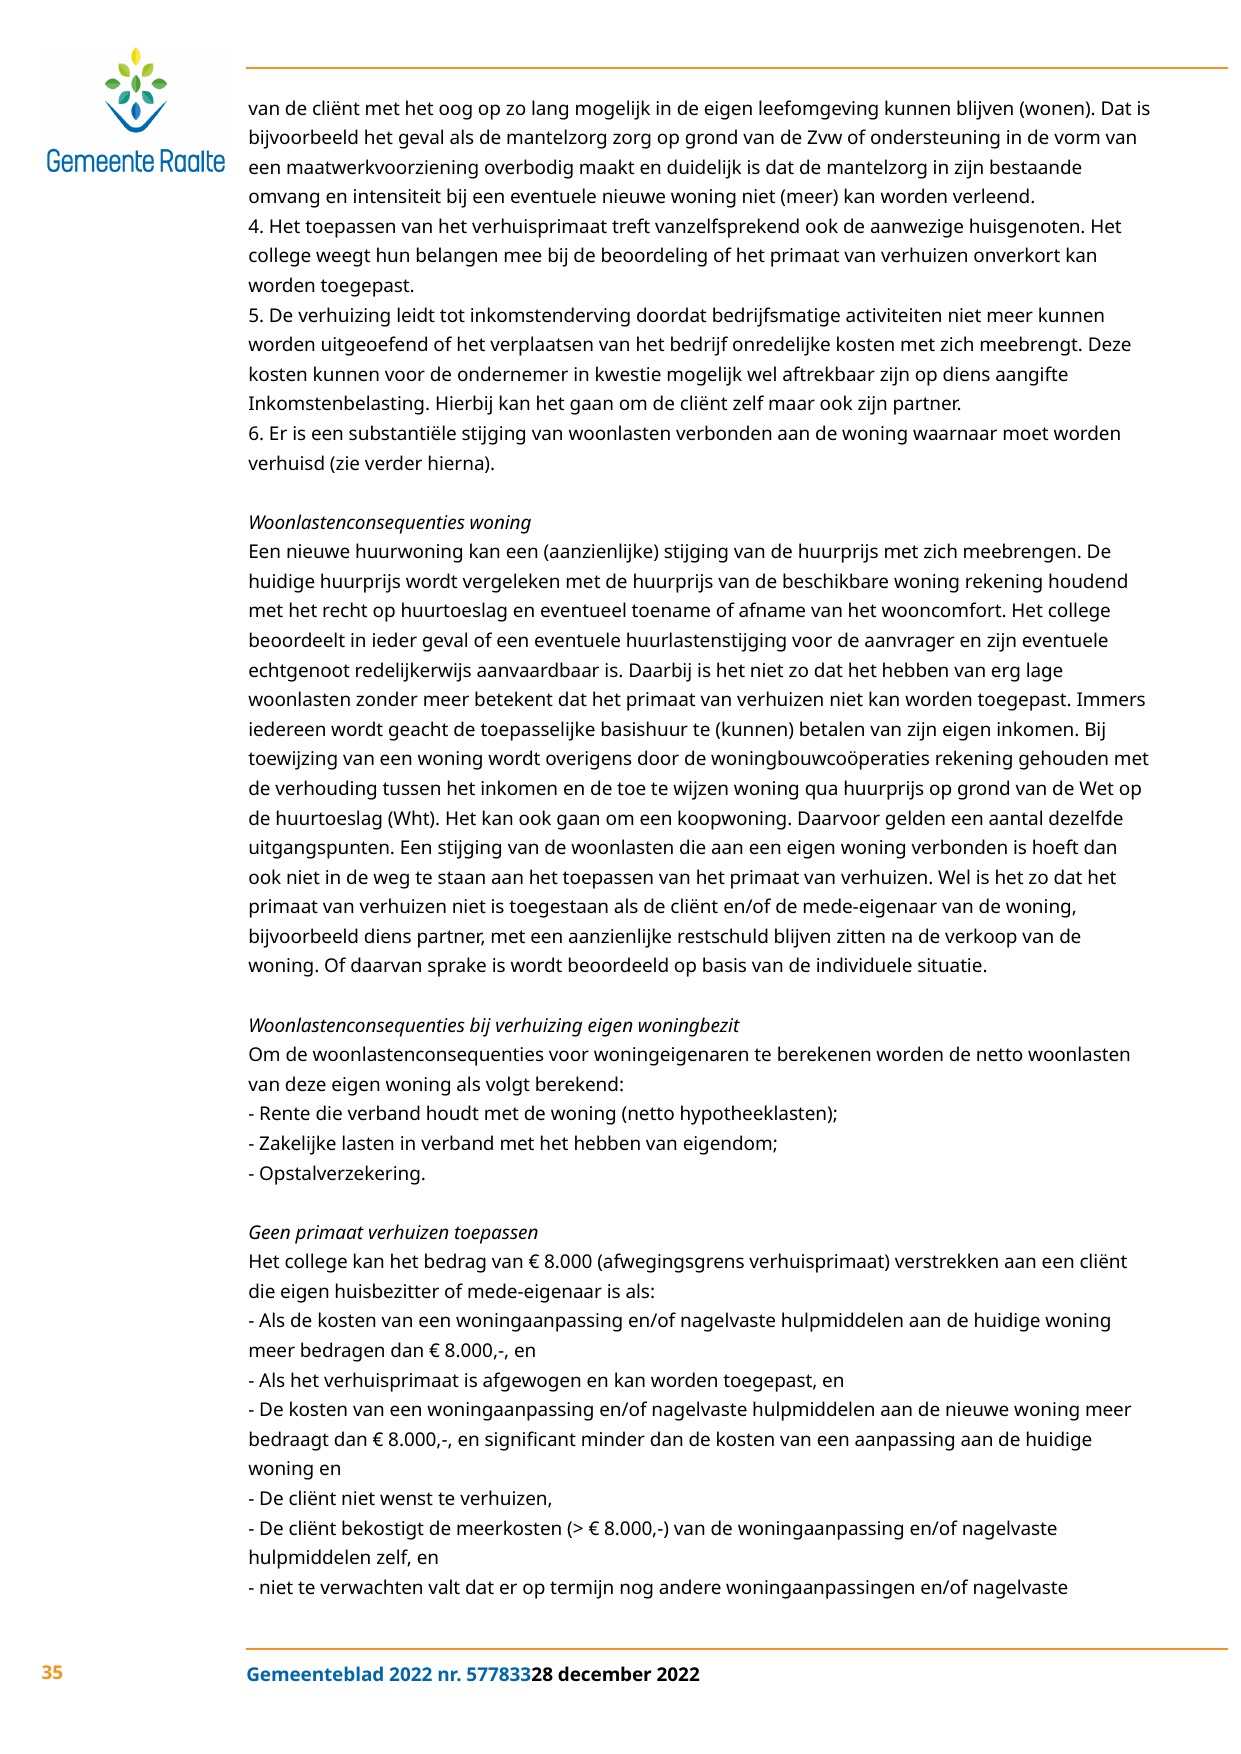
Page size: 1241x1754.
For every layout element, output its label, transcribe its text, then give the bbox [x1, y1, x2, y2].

text - De cliënt niet wenst te verhuizen, [248, 1485, 1152, 1511]
text Geen primaat verhuizen toepassen [248, 1219, 1152, 1245]
text Een nieuwe huurwoning kan een (aanzienlijke) stijging van de huurprijs met zich meebrengen. De huidige huurprijs wordt vergeleken met de huurprijs van de beschikbare woning rekening houdend met het recht op huurtoeslag en eventueel toename of afname van het wooncomfort. Het college beoordeelt in ieder geval of een eventuele huurlastenstijging voor de aanvrager en zijn eventuele echtgenoot redelijkerwijs aanvaardbaar is. Daarbij is het niet zo dat het hebben van erg lage woonlasten zonder meer betekent dat het primaat van verhuizen niet kan worden toegepast. Immers iedereen wordt geacht de toepasselijke basishuur te (kunnen) betalen van zijn eigen inkomen. Bij toewijzing van een woning wordt overigens door de woningbouwcoöperaties rekening gehouden met de verhouding tussen het inkomen en de toe te wijzen woning qua huurprijs op grond van de Wet op de huurtoeslag (Wht). Het kan ook gaan om een koopwoning. Daarvoor gelden een aantal dezelfde uitgangspunten. Een stijging van de woonlasten die aan een eigen woning verbonden is hoeft dan ook niet in de weg te staan aan het toepassen van het primaat van verhuizen. Wel is het zo dat het primaat van verhuizen niet is toegestaan als de cliënt en/of de mede-eigenaar van de woning, bijvoorbeeld diens partner, met een aanzienlijke restschuld blijven zitten na de verkoop van de woning. Of daarvan sprake is wordt beoordeeld op basis van de individuele situatie. [248, 538, 1152, 978]
text - De kosten van een woningaanpassing en/of nagelvaste hulpmiddelen aan de nieuwe woning meer bedraagt dan € 8.000,-, en significant minder dan de kosten van een aanpassing aan de huidige woning en [248, 1396, 1152, 1481]
text - niet te verwachten valt dat er op termijn nog andere woningaanpassingen en/of nagelvaste [248, 1574, 1152, 1600]
text Woonlastenconsequenties bij verhuizing eigen woningbezit [248, 1012, 1152, 1038]
text - De cliënt bekostigt de meerkosten (> € 8.000,-) van de woningaanpassing en/of nagelvaste hulpmiddelen zelf, en [248, 1515, 1152, 1570]
picture [41, 47, 231, 172]
text Woonlastenconsequenties woning [248, 509, 1152, 535]
text - Opstalverzekering. [248, 1160, 1152, 1186]
text 4. Het toepassen van het verhuisprimaat treft vanzelfsprekend ook de aanwezige huisgenoten. Het college weegt hun belangen mee bij de beoordeling of het primaat van verhuizen onverkort kan worden toegepast. [248, 213, 1152, 298]
text - Rente die verband houdt met de woning (netto hypotheeklasten); [248, 1101, 1152, 1126]
text Het college kan het bedrag van € 8.000 (afwegingsgrens verhuisprimaat) verstrekken aan een cliënt die eigen huisbezitter of mede-eigenaar is als: [248, 1248, 1152, 1304]
text van de cliënt met het oog op zo lang mogelijk in de eigen leefomgeving kunnen blijven (wonen). Dat is bijvoorbeeld het geval als de mantelzorg zorg op grond van de Zvw of ondersteuning in de vorm van een maatwerkvoorziening overbodig maakt en duidelijk is dat de mantelzorg in zijn bestaande omvang en intensiteit bij een eventuele nieuwe woning niet (meer) kan worden verleend. [248, 95, 1152, 209]
text Om de woonlastenconsequenties voor woningeigenaren te berekenen worden de netto woonlasten van deze eigen woning als volgt berekend: [248, 1041, 1152, 1097]
text 5. De verhuizing leidt tot inkomstenderving doordat bedrijfsmatige activiteiten niet meer kunnen worden uitgeoefend of het verplaatsen van het bedrijf onredelijke kosten met zich meebrengt. Deze kosten kunnen voor de ondernemer in kwestie mogelijk wel aftrekbaar zijn op diens aangifte Inkomstenbelasting. Hierbij kan het gaan om de cliënt zelf maar ook zijn partner. [248, 302, 1152, 416]
text - Als de kosten van een woningaanpassing en/of nagelvaste hulpmiddelen aan de huidige woning meer bedragen dan € 8.000,-, en [248, 1308, 1152, 1363]
text - Zakelijke lasten in verband met het hebben van eigendom; [248, 1130, 1152, 1156]
text 6. Er is een substantiële stijging van woonlasten verbonden aan de woning waarnaar moet worden verhuisd (zie verder hierna). [248, 420, 1152, 476]
text - Als het verhuisprimaat is afgewogen en kan worden toegepast, en [248, 1367, 1152, 1393]
